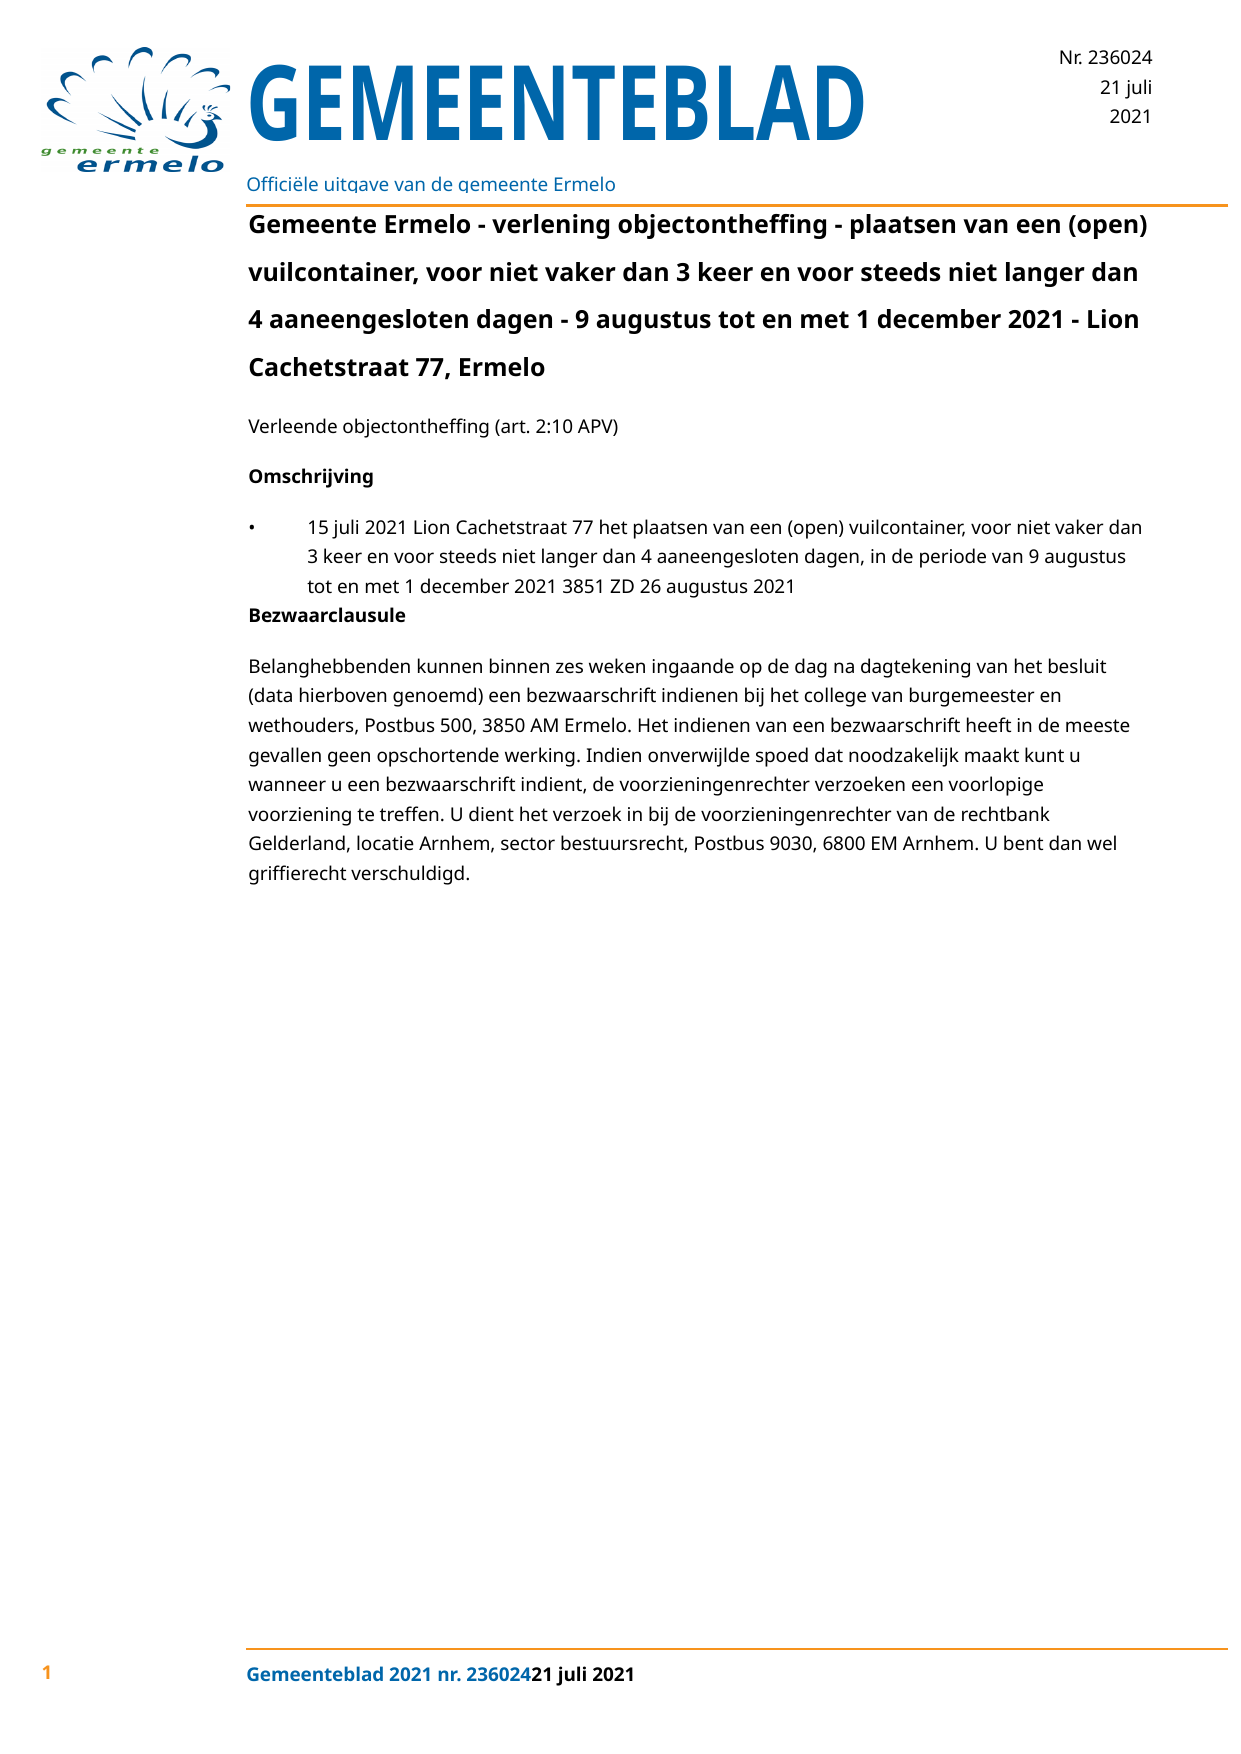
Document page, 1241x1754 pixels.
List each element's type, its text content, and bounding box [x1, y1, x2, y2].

list 15 juli 2021 Lion Cachetstraat 77 het plaatsen van een (open) vuilcontainer, voor niet vaker dan 3 keer en voor steeds niet langer dan 4 aaneengesloten dagen, in de periode van 9 augustus tot en met 1 december 2021 3851 ZD 26 augustus 2021 [248, 514, 1152, 599]
text Bezwaarclausule [248, 603, 1152, 628]
text Gemeente Ermelo - verlening objectontheffing - plaatsen van een (open) vuilcontainer, voor niet vaker dan 3 keer en voor steeds niet langer dan 4 aaneengesloten dagen - 9 augustus tot en met 1 december 2021 - Lion Cachetstraat 77, Ermelo [248, 207, 1152, 384]
text Belanghebbenden kunnen binnen zes weken ingaande op de dag na dagtekening van het besluit (data hierboven genoemd) een bezwaarschrift indienen bij het college van burgemeester en wethouders, Postbus 500, 3850 AM Ermelo. Het indienen van een bezwaarschrift heeft in de meeste gevallen geen opschortende werking. Indien onverwijlde spoed dat noodzakelijk maakt kunt u wanneer u een bezwaarschrift indient, de voorzieningenrechter verzoeken een voorlopige voorziening te treffen. U dient het verzoek in bij de voorzieningenrechter van de rechtbank Gelderland, locatie Arnhem, sector bestuursrecht, Postbus 9030, 6800 EM Arnhem. U bent dan wel griffierecht verschuldigd. [248, 653, 1152, 886]
text Omschrijving [248, 463, 1152, 489]
picture [41, 47, 231, 172]
text Verleende objectontheffing (art. 2:10 APV) [248, 413, 1152, 439]
